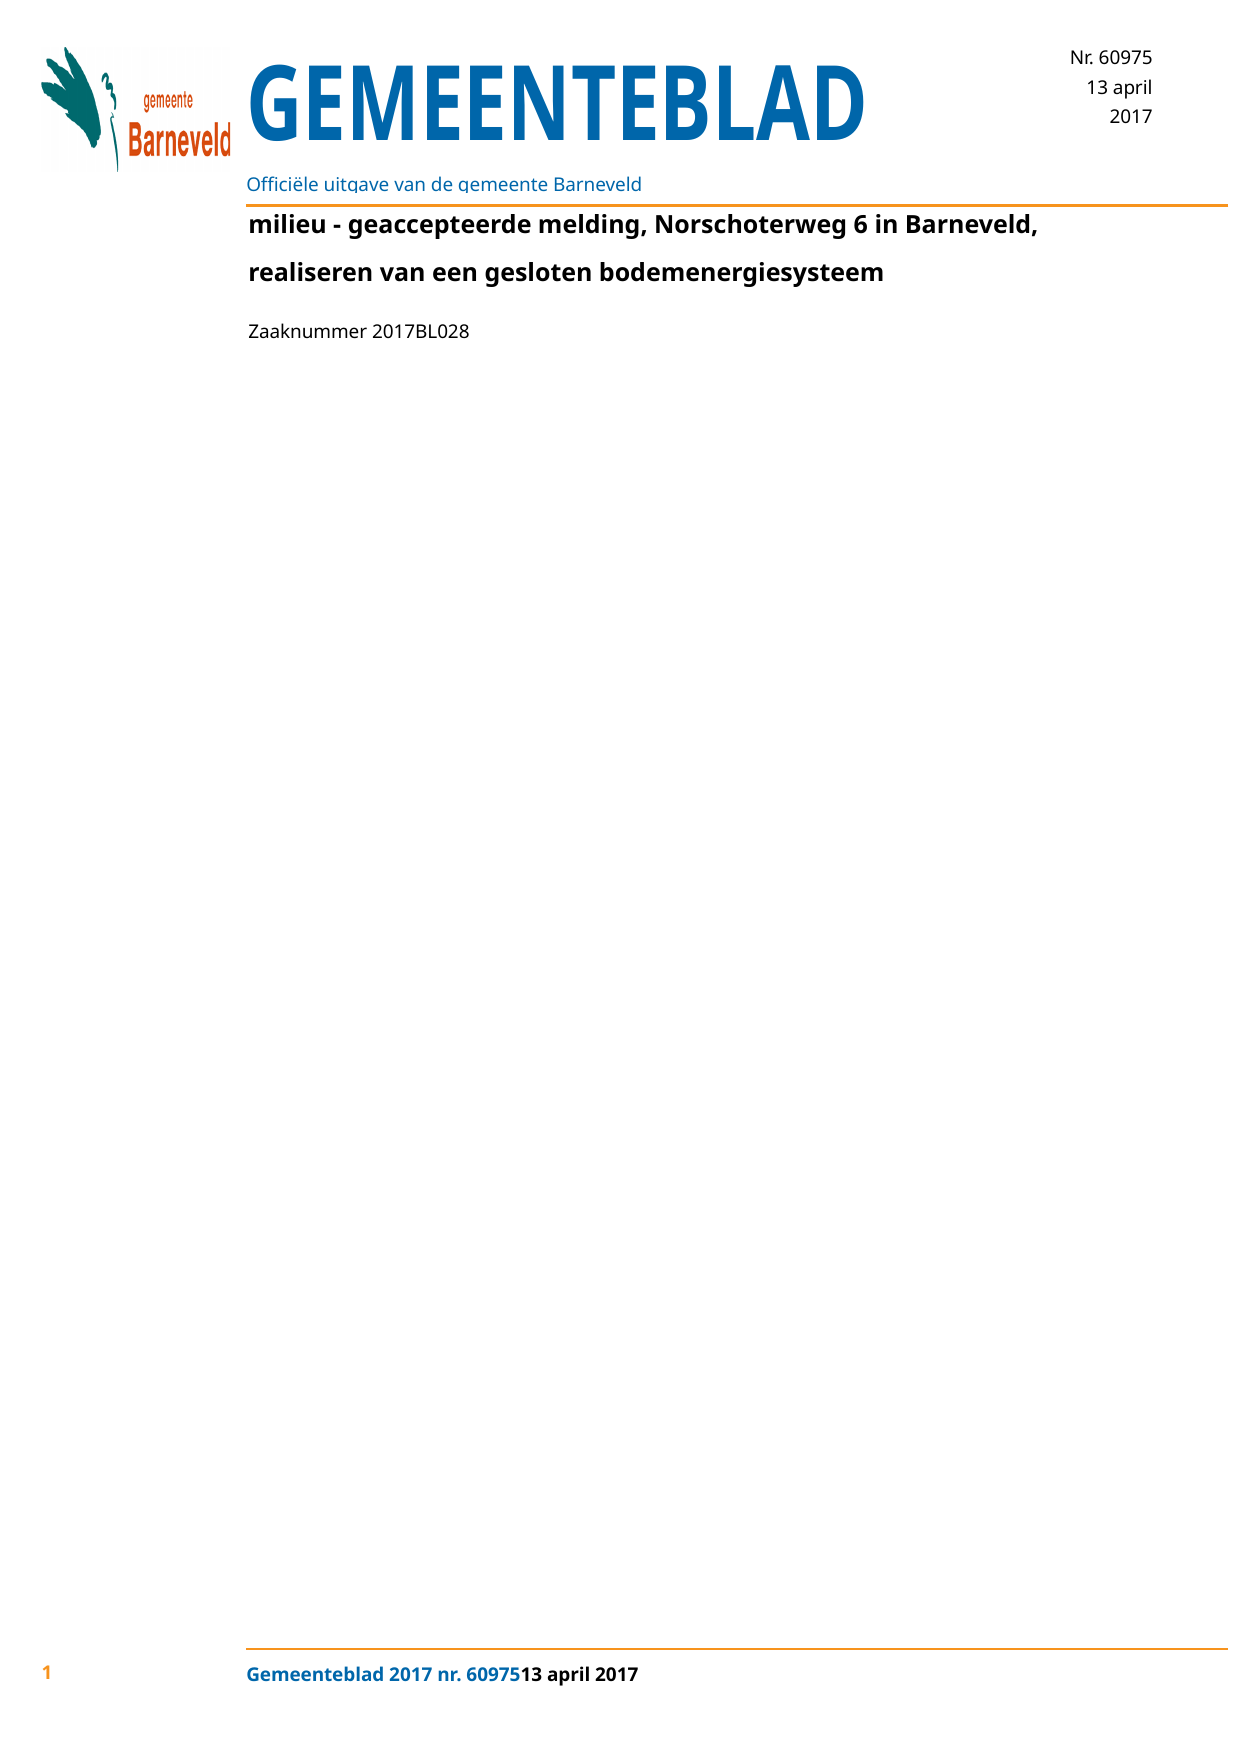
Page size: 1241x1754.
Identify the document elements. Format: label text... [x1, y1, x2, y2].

text milieu - geaccepteerde melding, Norschoterweg 6 in Barneveld, realiseren van een gesloten bodemenergiesysteem [248, 207, 1152, 288]
text Zaaknummer 2017BL028 [248, 318, 1152, 344]
picture [41, 47, 231, 172]
